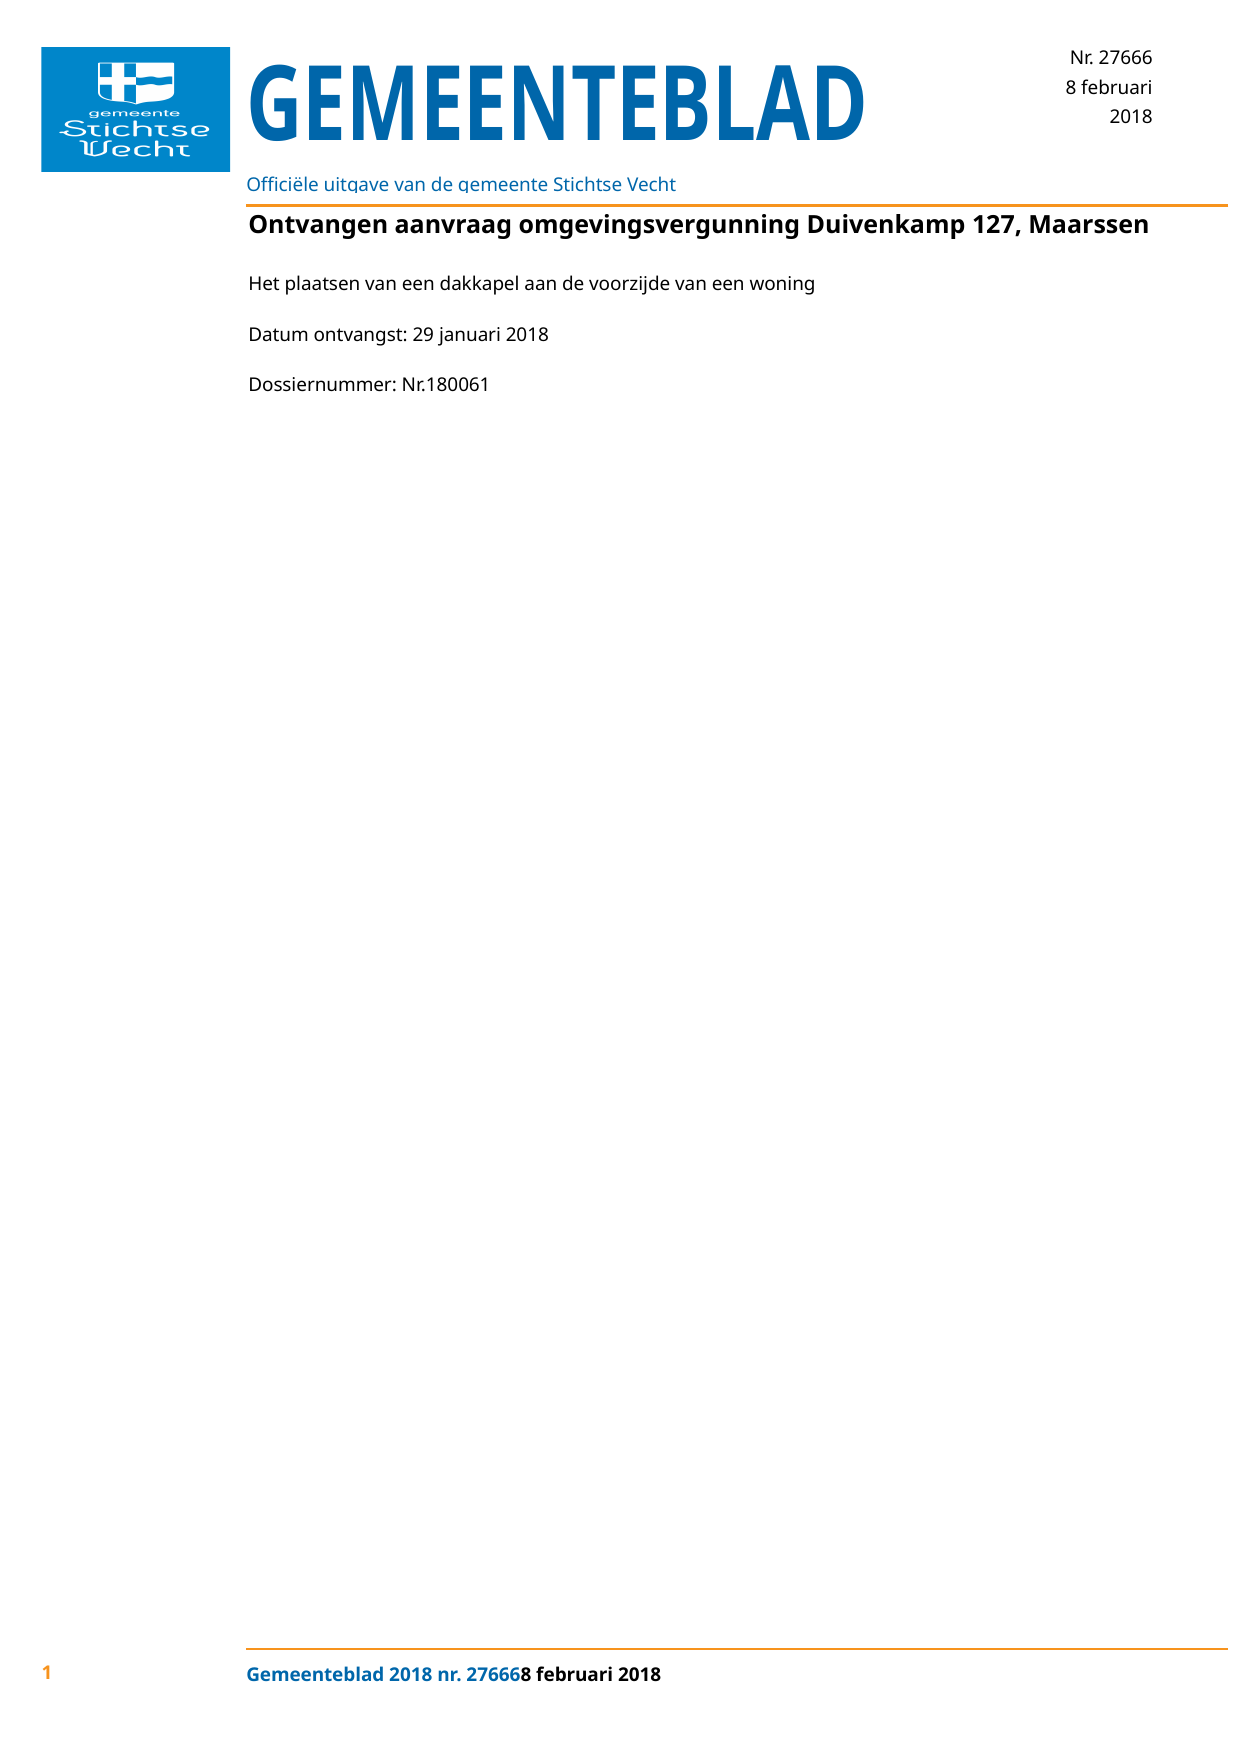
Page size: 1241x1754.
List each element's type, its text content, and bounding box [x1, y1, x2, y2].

text Dossiernummer: Nr.180061 [248, 371, 1152, 397]
text Ontvangen aanvraag omgevingsvergunning Duivenkamp 127, Maarssen [248, 207, 1152, 241]
text Het plaatsen van een dakkapel aan de voorzijde van een woning [248, 270, 1152, 296]
picture [99, 63, 135, 101]
picture [137, 63, 174, 103]
text Datum ontvangst: 29 januari 2018 [248, 321, 1152, 346]
